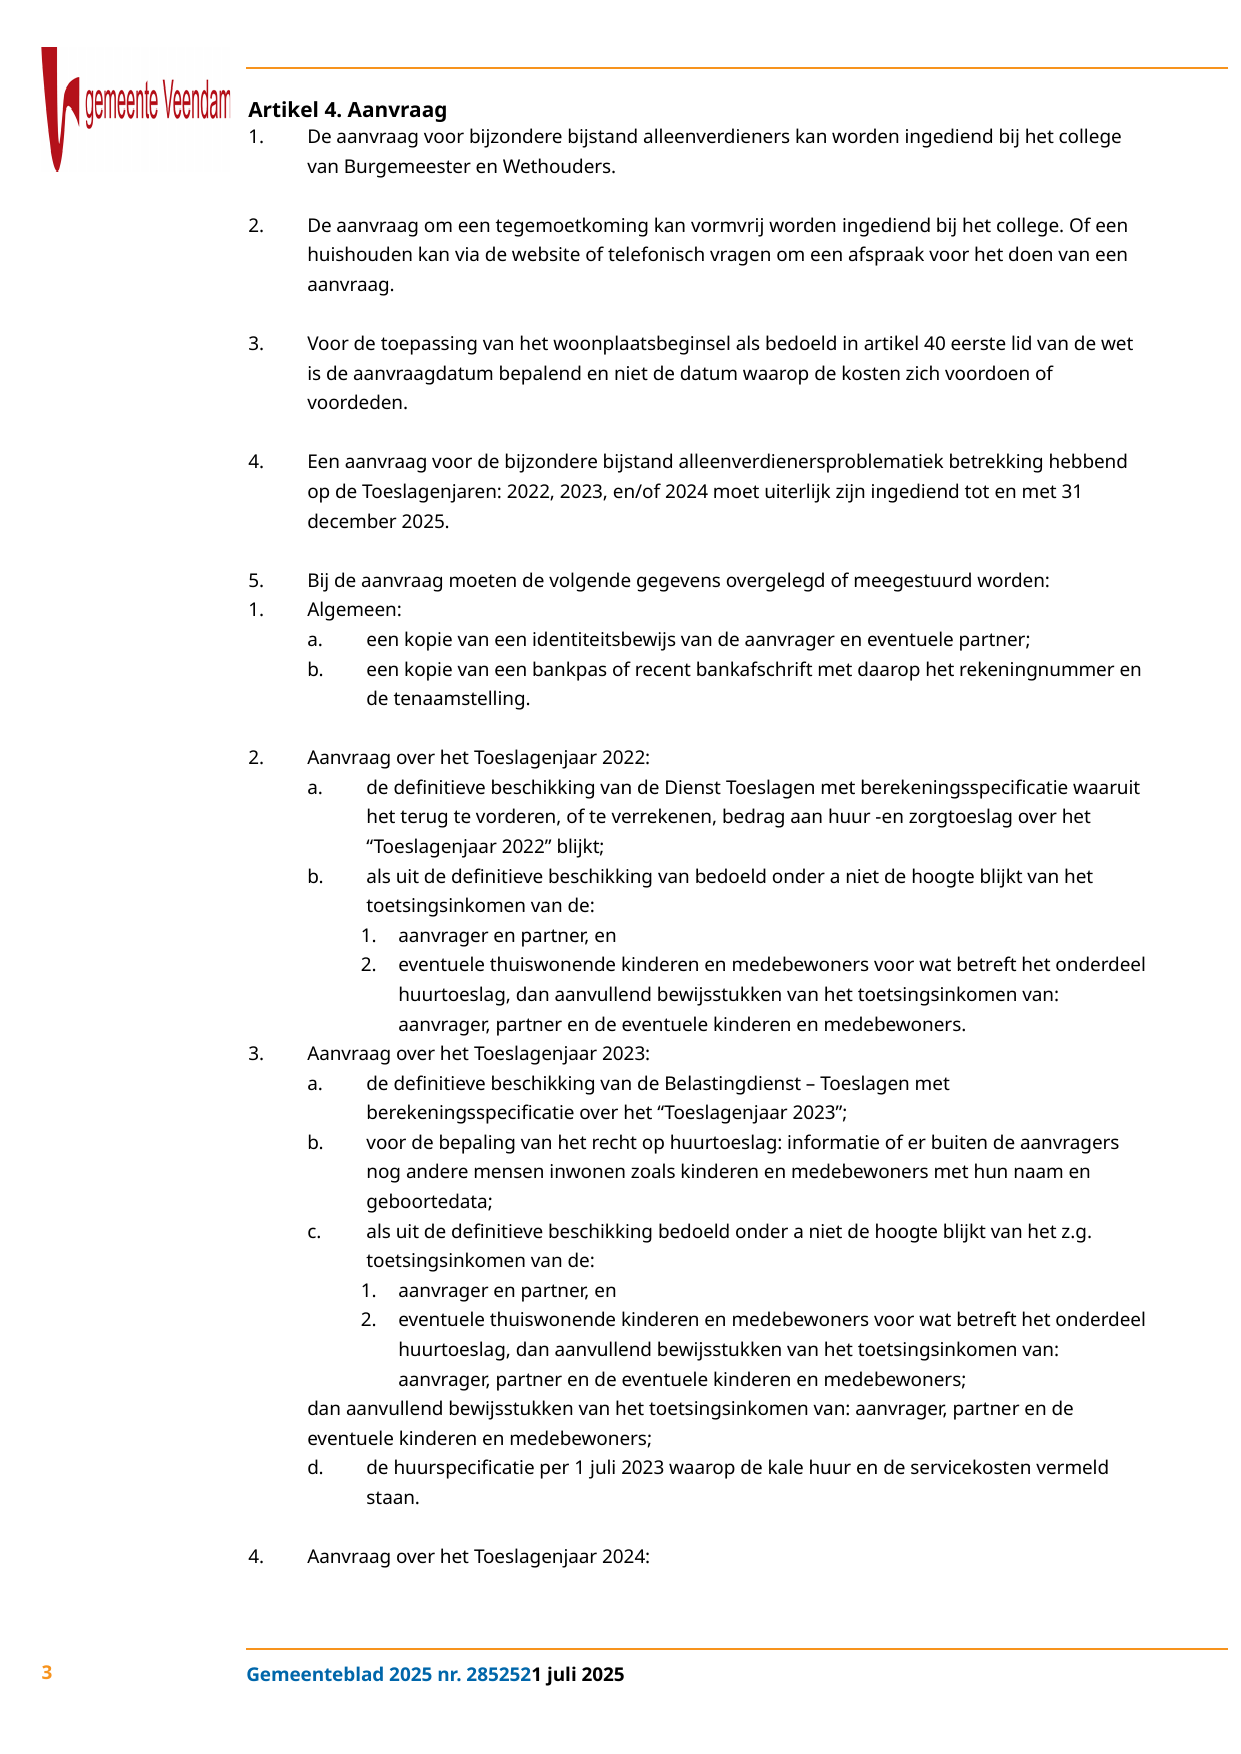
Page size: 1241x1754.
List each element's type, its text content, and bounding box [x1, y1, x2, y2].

list Voor de toepassing van het woonplaatsbeginsel als bedoeld in artikel 40 eerste lid van de wet is de aanvraagdatum bepalend en niet de datum waarop de kosten zich voordoen of voordeden. [248, 330, 1152, 415]
list De aanvraag om een tegemoetkoming kan vormvrij worden ingediend bij het college. Of een huishouden kan via de website of telefonisch vragen om een afspraak voor het doen van een aanvraag. [248, 212, 1152, 297]
list de huurspecificatie per 1 juli 2023 waarop de kale huur en de servicekosten vermeld staan. [307, 1454, 1152, 1510]
list de definitieve beschikking van de Belastingdienst – Toeslagen met berekeningsspecificatie over het “Toeslagenjaar 2023”; [307, 1070, 1152, 1125]
list aanvrager en partner, en [361, 1277, 1152, 1303]
list eventuele thuiswonende kinderen en medebewoners voor wat betreft het onderdeel huurtoeslag, dan aanvullend bewijsstukken van het toetsingsinkomen van: aanvrager, partner en de eventuele kinderen en medebewoners; [361, 1307, 1152, 1391]
list als uit de definitieve beschikking bedoeld onder a niet de hoogte blijkt van het z.g. toetsingsinkomen van de: [307, 1218, 1152, 1273]
list De aanvraag voor bijzondere bijstand alleenverdieners kan worden ingediend bij het college van Burgemeester en Wethouders. [248, 123, 1152, 178]
list Algemeen: [248, 597, 1152, 622]
list een kopie van een bankpas of recent bankafschrift met daarop het rekeningnummer en de tenaamstelling. [307, 656, 1152, 711]
list aanvrager en partner, en [361, 922, 1152, 948]
list als uit de definitieve beschikking van bedoeld onder a niet de hoogte blijkt van het toetsingsinkomen van de: [307, 863, 1152, 918]
text Artikel 4. Aanvraag [248, 95, 1152, 123]
list Aanvraag over het Toeslagenjaar 2022: [248, 744, 1152, 770]
list Bij de aanvraag moeten de volgende gegevens overgelegd of meegestuurd worden: [248, 567, 1152, 593]
list voor de bepaling van het recht op huurtoeslag: informatie of er buiten de aanvragers nog andere mensen inwonen zoals kinderen en medebewoners met hun naam en geboortedata; [307, 1129, 1152, 1214]
list Een aanvraag voor de bijzondere bijstand alleenverdienersproblematiek betrekking hebbend op de Toeslagenjaren: 2022, 2023, en/of 2024 moet uiterlijk zijn ingediend tot en met 31 december 2025. [248, 449, 1152, 533]
list Aanvraag over het Toeslagenjaar 2024: [248, 1543, 1152, 1569]
list Aanvraag over het Toeslagenjaar 2023: [248, 1040, 1152, 1066]
picture [41, 47, 231, 172]
list de definitieve beschikking van de Dienst Toeslagen met berekeningsspecificatie waaruit het terug te vorderen, of te verrekenen, bedrag aan huur -en zorgtoeslag over het “Toeslagenjaar 2022” blijkt; [307, 774, 1152, 859]
list dan aanvullend bewijsstukken van het toetsingsinkomen van: aanvrager, partner en de eventuele kinderen en medebewoners; [248, 1395, 1152, 1451]
list eventuele thuiswonende kinderen en medebewoners voor wat betreft het onderdeel huurtoeslag, dan aanvullend bewijsstukken van het toetsingsinkomen van: aanvrager, partner en de eventuele kinderen en medebewoners. [361, 952, 1152, 1036]
list een kopie van een identiteitsbewijs van de aanvrager en eventuele partner; [307, 626, 1152, 652]
